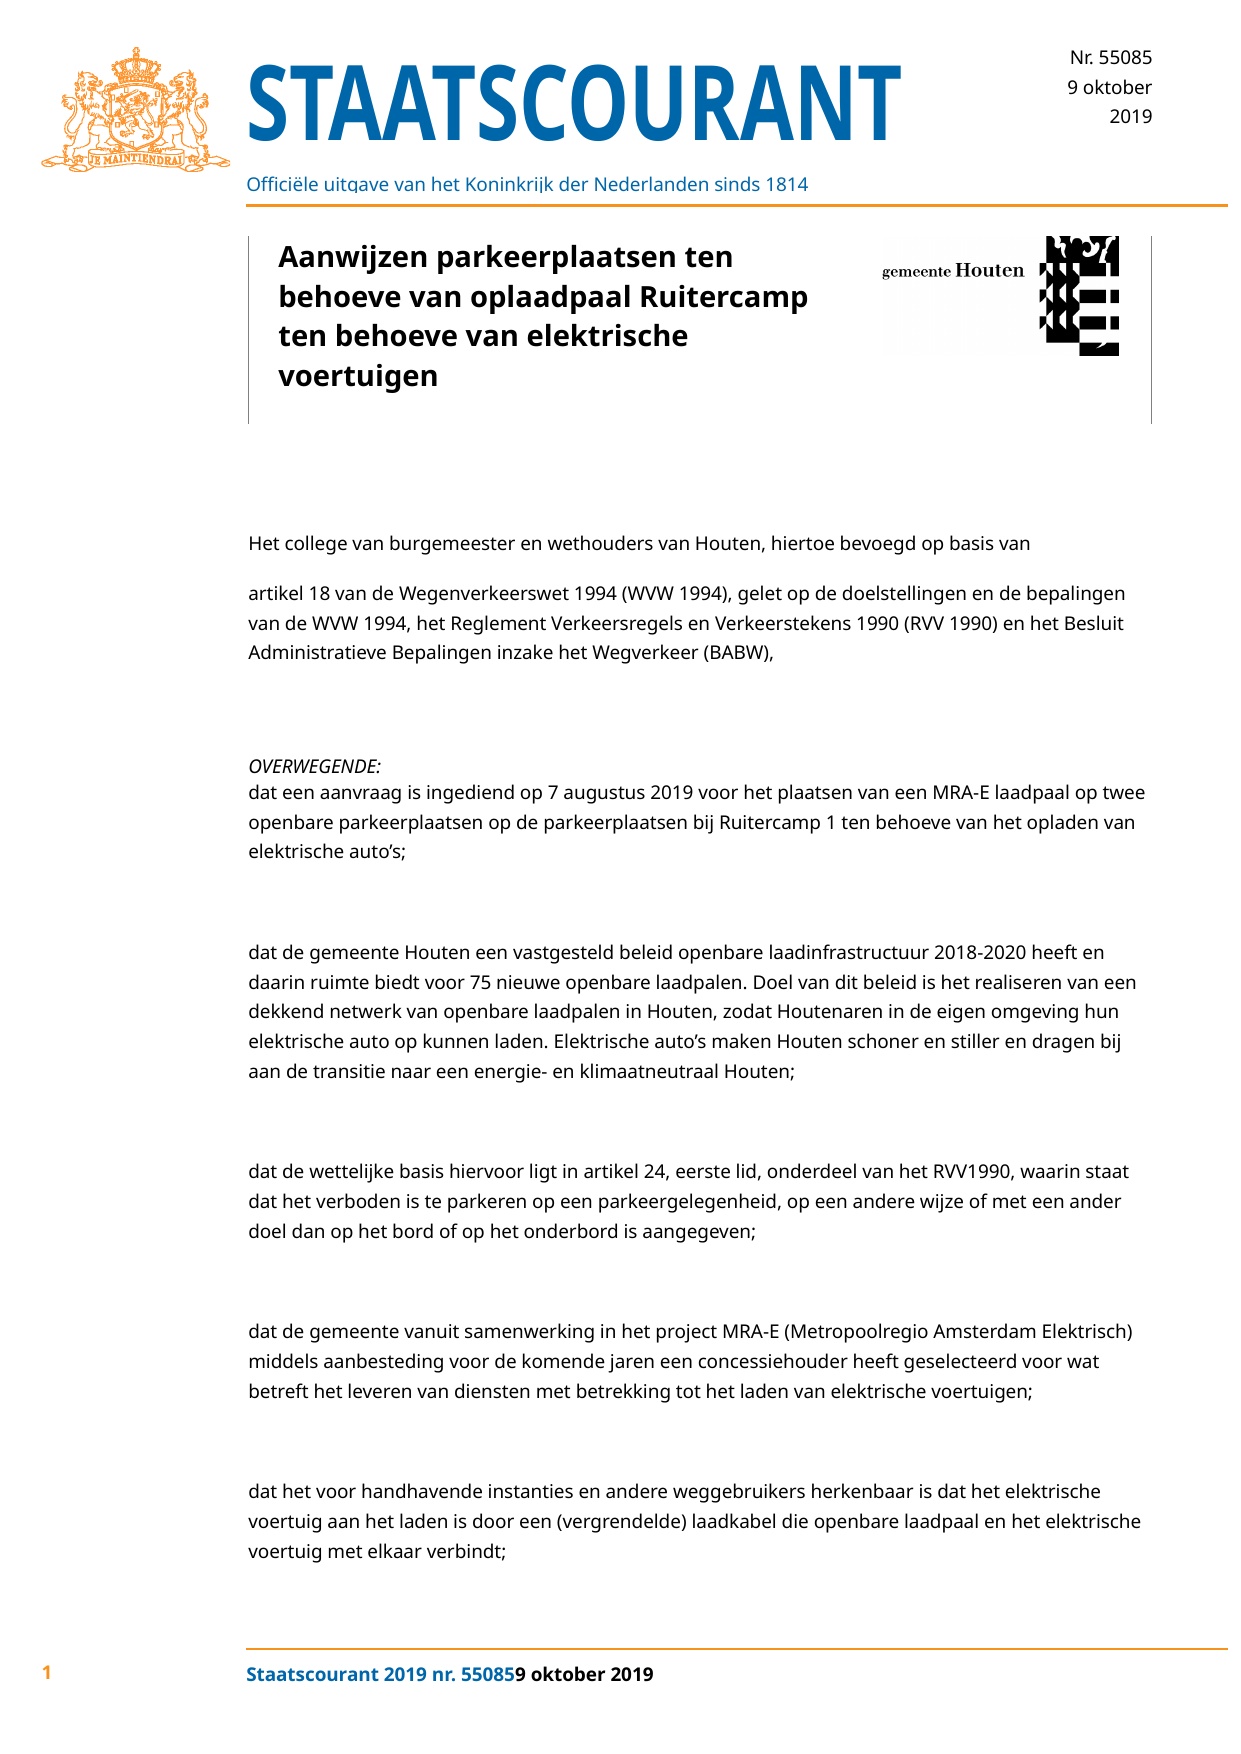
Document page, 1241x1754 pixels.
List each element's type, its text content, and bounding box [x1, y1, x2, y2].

text OVERWEGENDE: [248, 754, 1152, 779]
text dat een aanvraag is ingediend op 7 augustus 2019 voor het plaatsen van een MRA-E laadpaal op twee openbare parkeerplaatsen op de parkeerplaatsen bij Ruitercamp 1 ten behoeve van het opladen van elektrische auto’s; [248, 779, 1152, 864]
text dat de gemeente Houten een vastgesteld beleid openbare laadinfrastructuur 2018-2020 heeft en daarin ruimte biedt voor 75 nieuwe openbare laadpalen. Doel van dit beleid is het realiseren van een dekkend netwerk van openbare laadpalen in Houten, zodat Houtenaren in de eigen omgeving hun elektrische auto op kunnen laden. Elektrische auto’s maken Houten schoner en stiller en dragen bij aan de transitie naar een energie- en klimaatneutraal Houten; [248, 939, 1152, 1083]
picture [882, 236, 1119, 356]
table_header Aanwijzen parkeerplaatsen ten behoeve van oplaadpaal Ruitercamp ten behoeve van elektrische voertuigen [249, 236, 850, 424]
text artikel 18 van de Wegenverkeerswet 1994 (WVW 1994), gelet op de doelstellingen en de bepalingen van de WVW 1994, het Reglement Verkeersregels en Verkeerstekens 1990 (RVV 1990) en het Besluit Administratieve Bepalingen inzake het Wegverkeer (BABW), [248, 580, 1152, 665]
table_header [850, 236, 1151, 424]
text dat het voor handhavende instanties en andere weggebruikers herkenbaar is dat het elektrische voertuig aan het laden is door een (vergrendelde) laadkabel die openbare laadpaal en het elektrische voertuig met elkaar verbindt; [248, 1479, 1152, 1563]
picture [41, 47, 231, 172]
text Het college van burgemeester en wethouders van Houten, hiertoe bevoegd op basis van [248, 530, 1152, 556]
text dat de gemeente vanuit samenwerking in het project MRA-E (Metropoolregio Amsterdam Elektrisch) middels aanbesteding voor de komende jaren een concessiehouder heeft geselecteerd voor wat betreft het leveren van diensten met betrekking tot het laden van elektrische voertuigen; [248, 1319, 1152, 1403]
text dat de wettelijke basis hiervoor ligt in artikel 24, eerste lid, onderdeel van het RVV1990, waarin staat dat het verboden is te parkeren op een parkeergelegenheid, op een andere wijze of met een ander doel dan op het bord of op het onderbord is aangegeven; [248, 1159, 1152, 1243]
